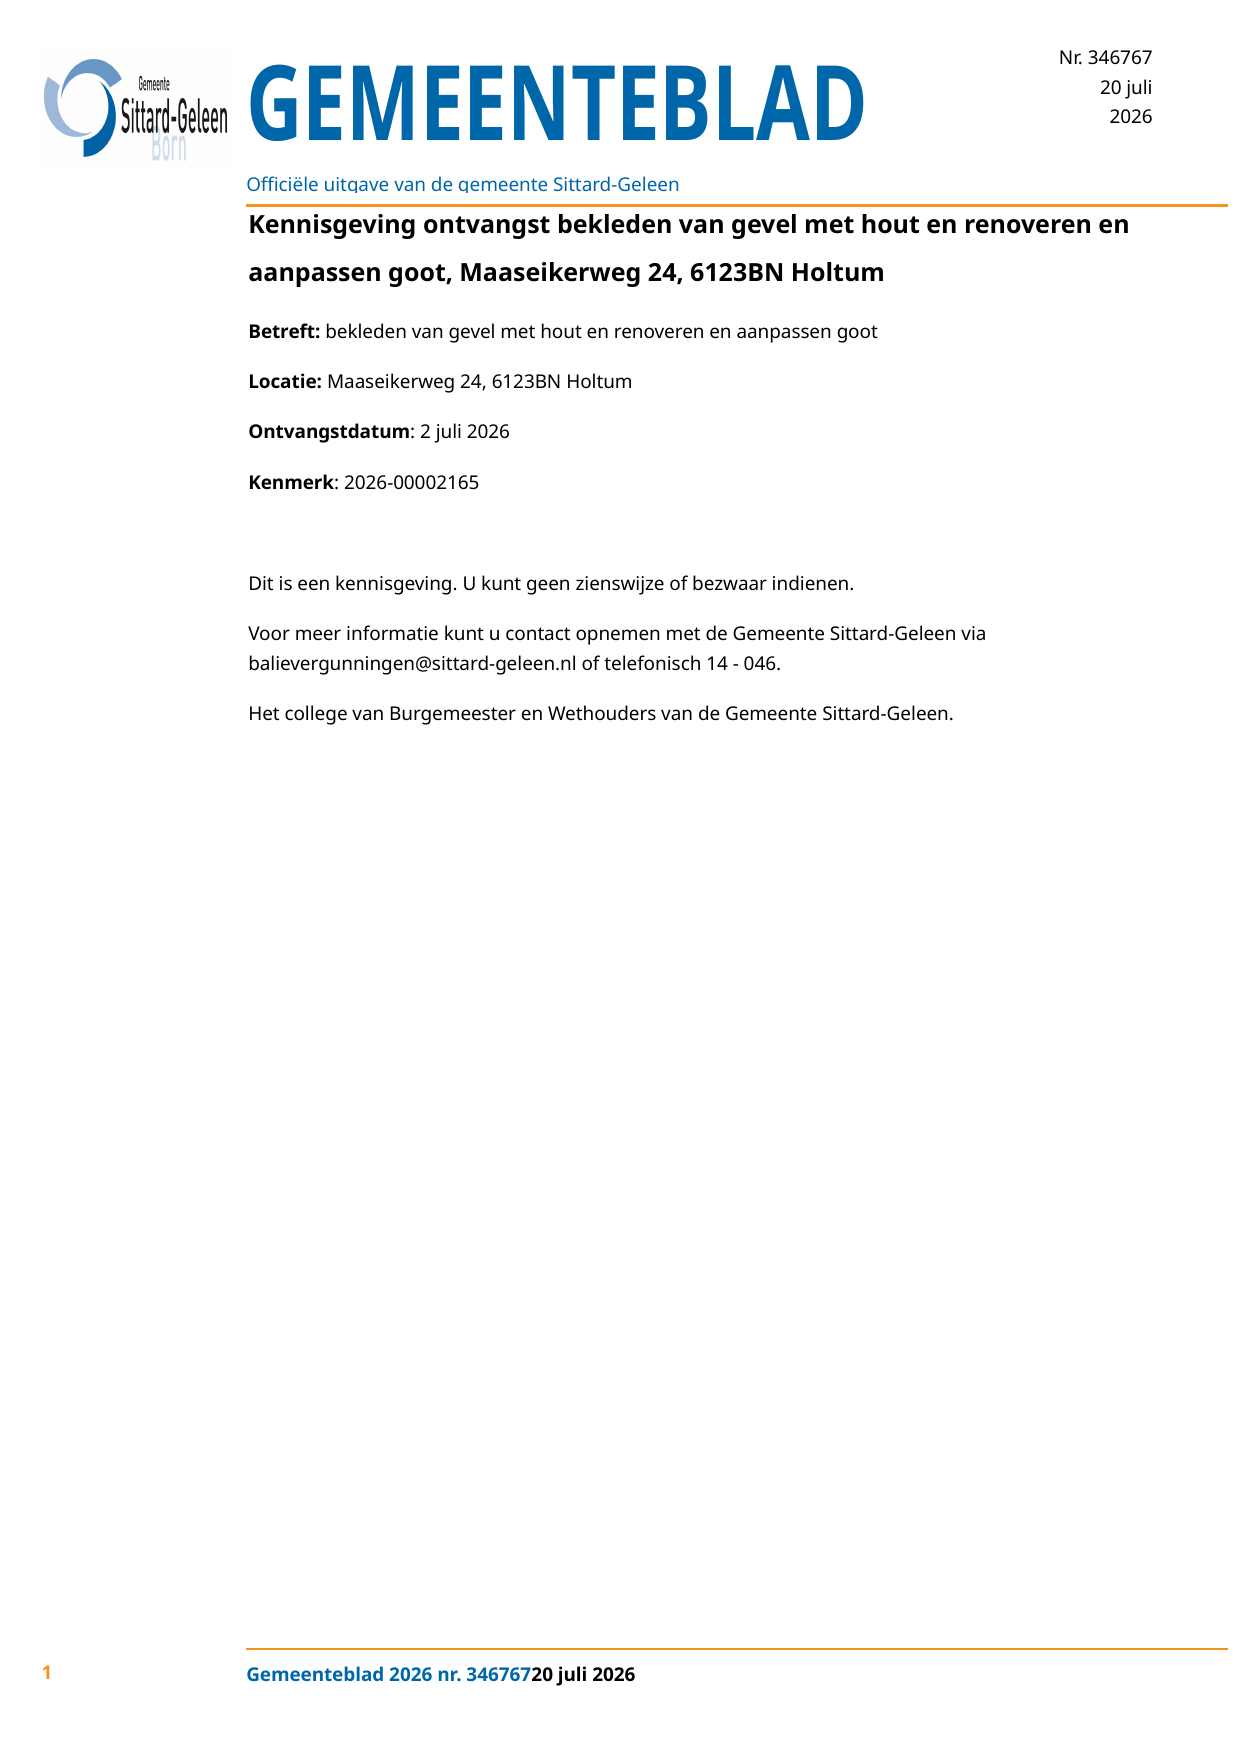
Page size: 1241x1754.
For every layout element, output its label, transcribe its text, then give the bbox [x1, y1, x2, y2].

text Kennisgeving ontvangst bekleden van gevel met hout en renoveren en aanpassen goot, Maaseikerweg 24, 6123BN Holtum [248, 207, 1152, 288]
text Kenmerk: 2026-00002165 [248, 469, 1152, 495]
text Voor meer informatie kunt u contact opnemen met de Gemeente Sittard-Geleen via balievergunningen@sittard-geleen.nl of telefonisch 14 - 046. [248, 620, 1152, 676]
picture [41, 47, 231, 172]
text Ontvangstdatum: 2 juli 2026 [248, 419, 1152, 444]
text Dit is een kennisgeving. U kunt geen zienswijze of bezwaar indienen. [248, 570, 1152, 596]
text Het college van Burgemeester en Wethouders van de Gemeente Sittard-Geleen. [248, 700, 1152, 726]
text Locatie: Maaseikerweg 24, 6123BN Holtum [248, 368, 1152, 394]
text Betreft: bekleden van gevel met hout en renoveren en aanpassen goot [248, 318, 1152, 344]
